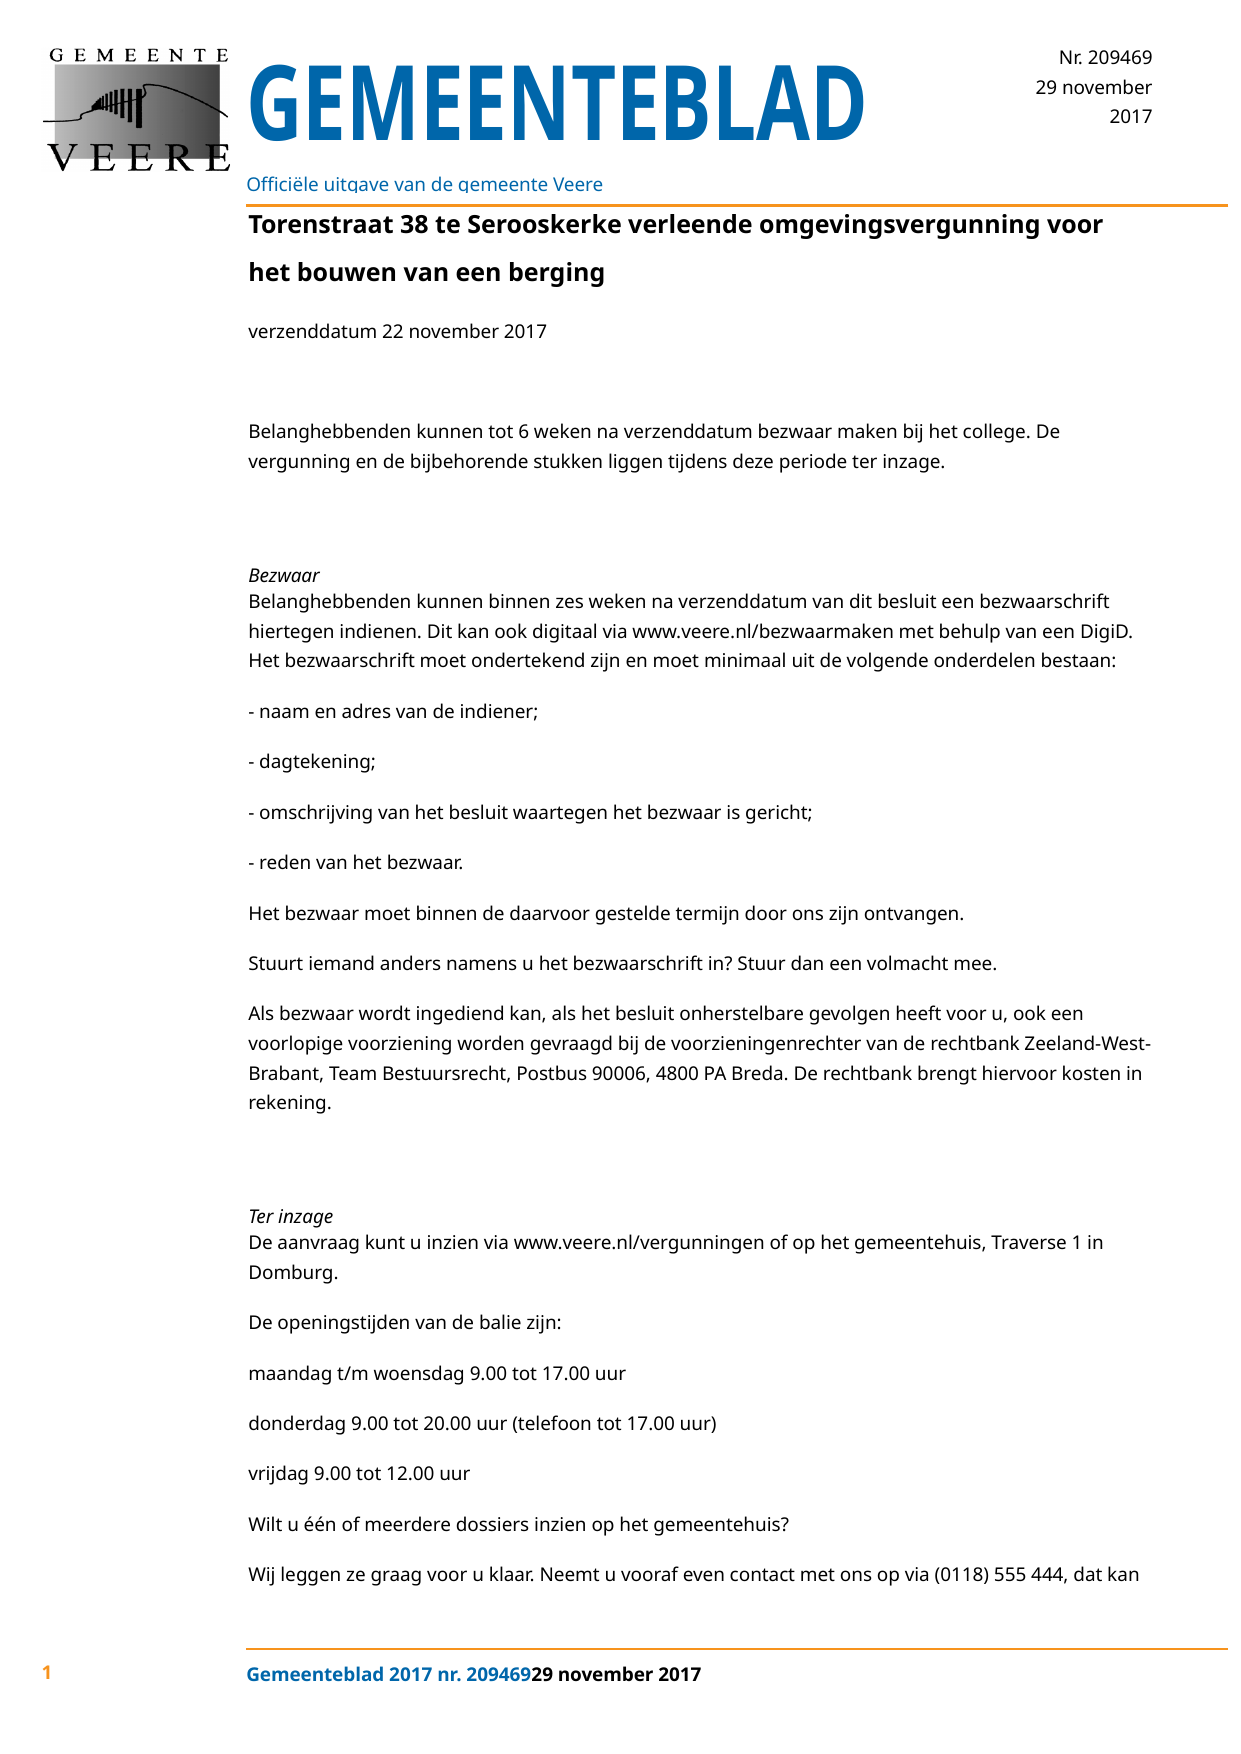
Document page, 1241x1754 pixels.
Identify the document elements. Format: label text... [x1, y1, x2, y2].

text - dagtekening; [248, 748, 1152, 774]
text vrijdag 9.00 tot 12.00 uur [248, 1461, 1152, 1486]
text - omschrijving van het besluit waartegen het bezwaar is gericht; [248, 799, 1152, 824]
text Ter inzage [248, 1204, 1152, 1229]
text - reden van het bezwaar. [248, 849, 1152, 875]
text donderdag 9.00 tot 20.00 uur (telefoon tot 17.00 uur) [248, 1410, 1152, 1436]
text Wij leggen ze graag voor u klaar. Neemt u vooraf even contact met ons op via (0118) 555 444, dat kan [248, 1561, 1152, 1587]
picture [41, 47, 231, 172]
text maandag t/m woensdag 9.00 tot 17.00 uur [248, 1360, 1152, 1386]
text De aanvraag kunt u inzien via www.veere.nl/vergunningen of op het gemeentehuis, Traverse 1 in Domburg. [248, 1229, 1152, 1285]
text Torenstraat 38 te Serooskerke verleende omgevingsvergunning voor het bouwen van een berging [248, 207, 1152, 288]
text verzenddatum 22 november 2017 [248, 318, 1152, 344]
text Het bezwaar moet binnen de daarvoor gestelde termijn door ons zijn ontvangen. [248, 900, 1152, 925]
text Belanghebbenden kunnen binnen zes weken na verzenddatum van dit besluit een bezwaarschrift hiertegen indienen. Dit kan ook digitaal via www.veere.nl/bezwaarmaken met behulp van een DigiD. Het bezwaarschrift moet ondertekend zijn en moet minimaal uit de volgende onderdelen bestaan: [248, 588, 1152, 673]
text Wilt u één of meerdere dossiers inzien op het gemeentehuis? [248, 1511, 1152, 1537]
text Bezwaar [248, 563, 1152, 588]
text De openingstijden van de balie zijn: [248, 1309, 1152, 1335]
text - naam en adres van de indiener; [248, 698, 1152, 724]
text Belanghebbenden kunnen tot 6 weken na verzenddatum bezwaar maken bij het college. De vergunning en de bijbehorende stukken liggen tijdens deze periode ter inzage. [248, 419, 1152, 474]
text Stuurt iemand anders namens u het bezwaarschrift in? Stuur dan een volmacht mee. [248, 950, 1152, 976]
text Als bezwaar wordt ingediend kan, als het besluit onherstelbare gevolgen heeft voor u, ook een voorlopige voorziening worden gevraagd bij de voorzieningenrechter van de rechtbank Zeeland-West-Brabant, Team Bestuursrecht, Postbus 90006, 4800 PA Breda. De rechtbank brengt hiervoor kosten in rekening. [248, 1001, 1152, 1115]
